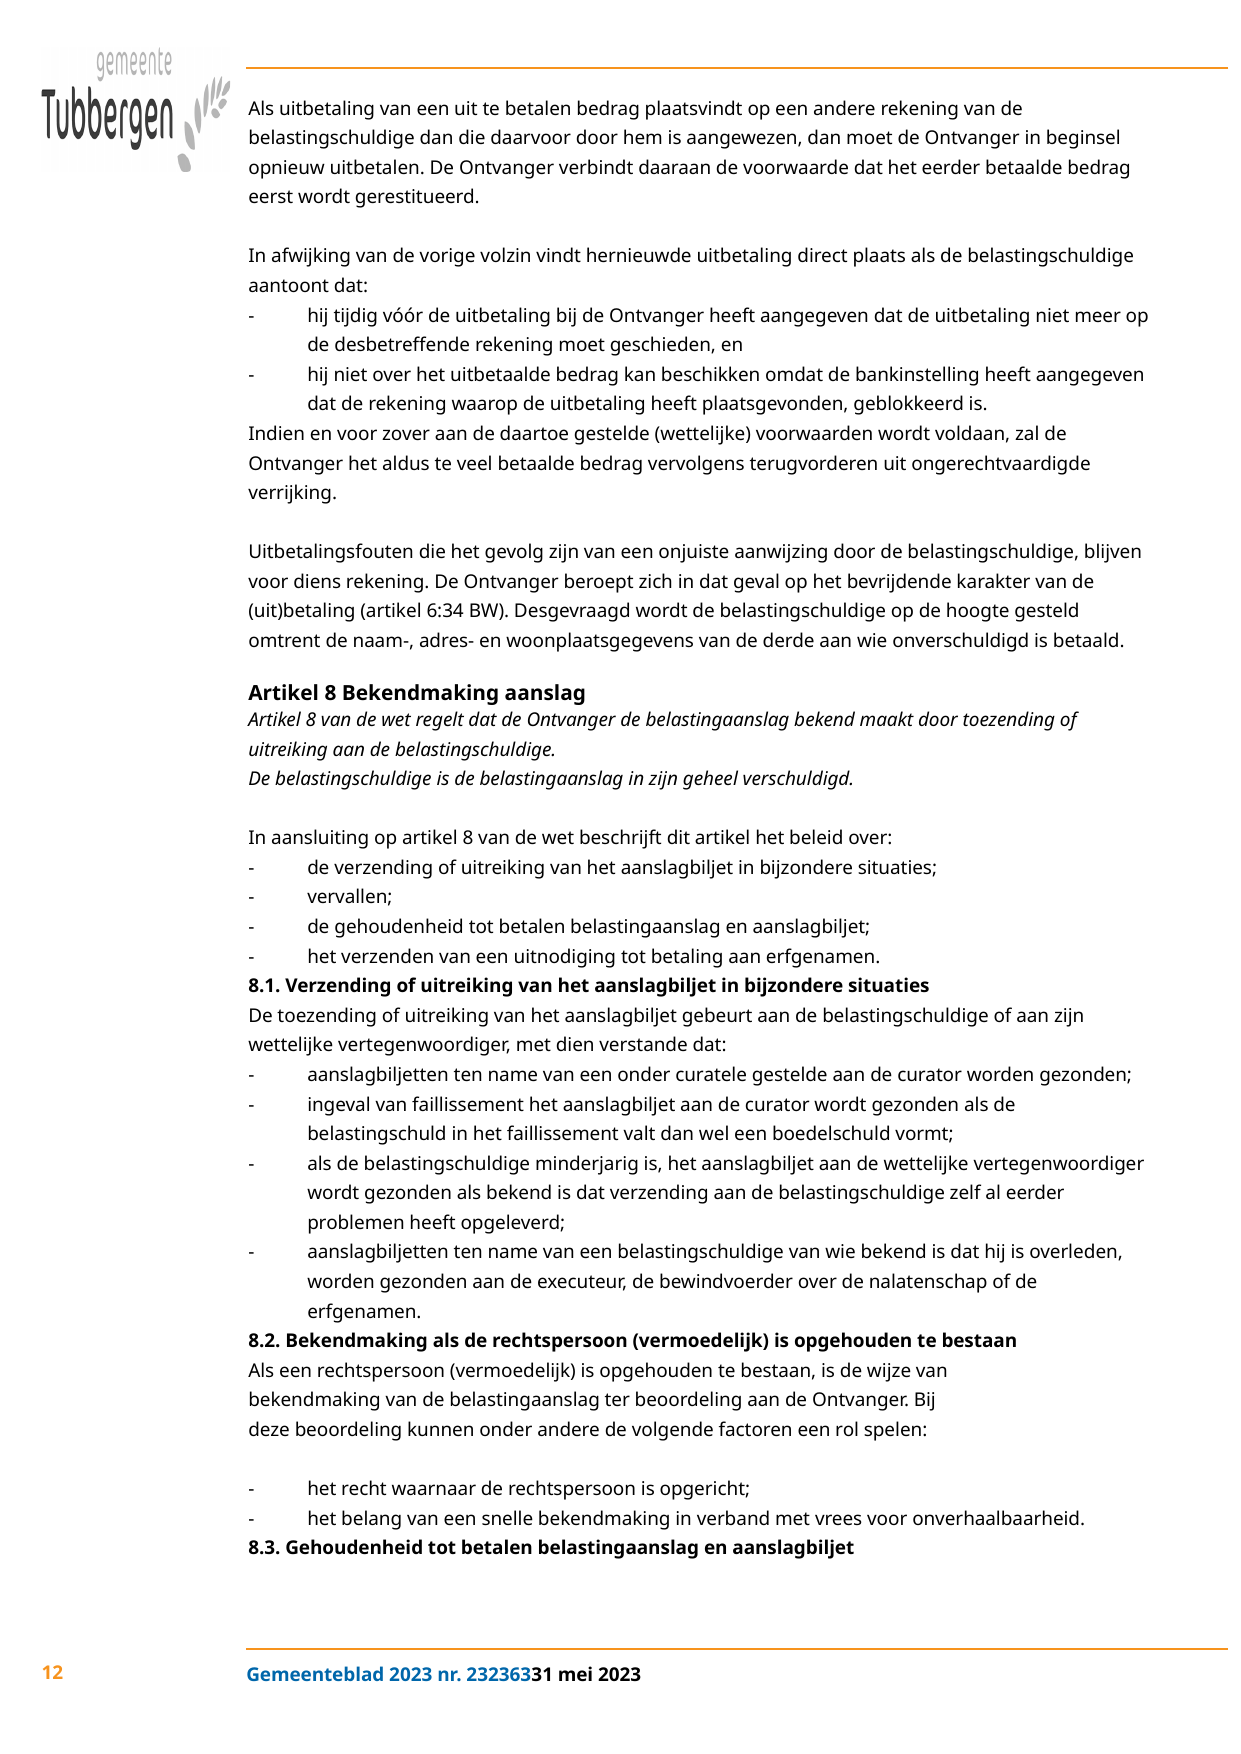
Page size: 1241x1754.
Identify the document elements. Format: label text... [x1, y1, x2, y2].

list vervallen; [248, 884, 1152, 909]
text 8.3. Gehoudenheid tot betalen belastingaanslag en aanslagbiljet [248, 1534, 1152, 1560]
list de gehoudenheid tot betalen belastingaanslag en aanslagbiljet; [248, 913, 1152, 939]
text In afwijking van de vorige volzin vindt hernieuwde uitbetaling direct plaats als de belastingschuldige aantoont dat: [248, 243, 1152, 298]
text Indien en voor zover aan de daartoe gestelde (wettelijke) voorwaarden wordt voldaan, zal de Ontvanger het aldus te veel betaalde bedrag vervolgens terugvorderen uit ongerechtvaardigde verrijking. [248, 420, 1152, 505]
list de verzending of uitreiking van het aanslagbiljet in bijzondere situaties; [248, 854, 1152, 880]
picture [41, 47, 231, 172]
text Artikel 8 Bekendmaking aanslag [248, 678, 1152, 706]
text deze beoordeling kunnen onder andere de volgende factoren een rol spelen: [248, 1416, 1152, 1442]
list aanslagbiljetten ten name van een belastingschuldige van wie bekend is dat hij is overleden, worden gezonden aan de executeur, de bewindvoerder over de nalatenschap of de erfgenamen. [248, 1239, 1152, 1323]
list het verzenden van een uitnodiging tot betaling aan erfgenamen. [248, 943, 1152, 968]
text De toezending of uitreiking van het aanslagbiljet gebeurt aan de belastingschuldige of aan zijn wettelijke vertegenwoordiger, met dien verstande dat: [248, 1002, 1152, 1057]
text Als een rechtspersoon (vermoedelijk) is opgehouden te bestaan, is de wijze van [248, 1357, 1152, 1383]
text In aansluiting op artikel 8 van de wet beschrijft dit artikel het beleid over: [248, 824, 1152, 850]
list hij tijdig vóór de uitbetaling bij de Ontvanger heeft aangegeven dat de uitbetaling niet meer op de desbetreffende rekening moet geschieden, en [248, 302, 1152, 357]
list ingeval van faillissement het aanslagbiljet aan de curator wordt gezonden als de belastingschuld in het faillissement valt dan wel een boedelschuld vormt; [248, 1091, 1152, 1146]
text bekendmaking van de belastingaanslag ter beoordeling aan de Ontvanger. Bij [248, 1387, 1152, 1412]
text De belastingschuldige is de belastingaanslag in zijn geheel verschuldigd. [248, 765, 1152, 791]
list hij niet over het uitbetaalde bedrag kan beschikken omdat de bankinstelling heeft aangegeven dat de rekening waarop de uitbetaling heeft plaatsgevonden, geblokkeerd is. [248, 361, 1152, 416]
text Uitbetalingsfouten die het gevolg zijn van een onjuiste aanwijzing door de belastingschuldige, blijven voor diens rekening. De Ontvanger beroept zich in dat geval op het bevrijdende karakter van de (uit)betaling (artikel 6:34 BW). Desgevraagd wordt de belastingschuldige op de hoogte gesteld omtrent de naam-, adres- en woonplaatsgegevens van de derde aan wie onverschuldigd is betaald. [248, 538, 1152, 653]
text 8.2. Bekendmaking als de rechtspersoon (vermoedelijk) is opgehouden te bestaan [248, 1327, 1152, 1353]
list het belang van een snelle bekendmaking in verband met vrees voor onverhaalbaarheid. [248, 1505, 1152, 1531]
list als de belastingschuldige minderjarig is, het aanslagbiljet aan de wettelijke vertegenwoordiger wordt gezonden als bekend is dat verzending aan de belastingschuldige zelf al eerder problemen heeft opgeleverd; [248, 1150, 1152, 1235]
text Als uitbetaling van een uit te betalen bedrag plaatsvindt op een andere rekening van de belastingschuldige dan die daarvoor door hem is aangewezen, dan moet de Ontvanger in beginsel opnieuw uitbetalen. De Ontvanger verbindt daaraan de voorwaarde dat het eerder betaalde bedrag eerst wordt gerestitueerd. [248, 95, 1152, 209]
list aanslagbiljetten ten name van een onder curatele gestelde aan de curator worden gezonden; [248, 1061, 1152, 1087]
text Artikel 8 van de wet regelt dat de Ontvanger de belastingaanslag bekend maakt door toezending of uitreiking aan de belastingschuldige. [248, 706, 1152, 761]
text 8.1. Verzending of uitreiking van het aanslagbiljet in bijzondere situaties [248, 972, 1152, 998]
list het recht waarnaar de rechtspersoon is opgericht; [248, 1475, 1152, 1501]
